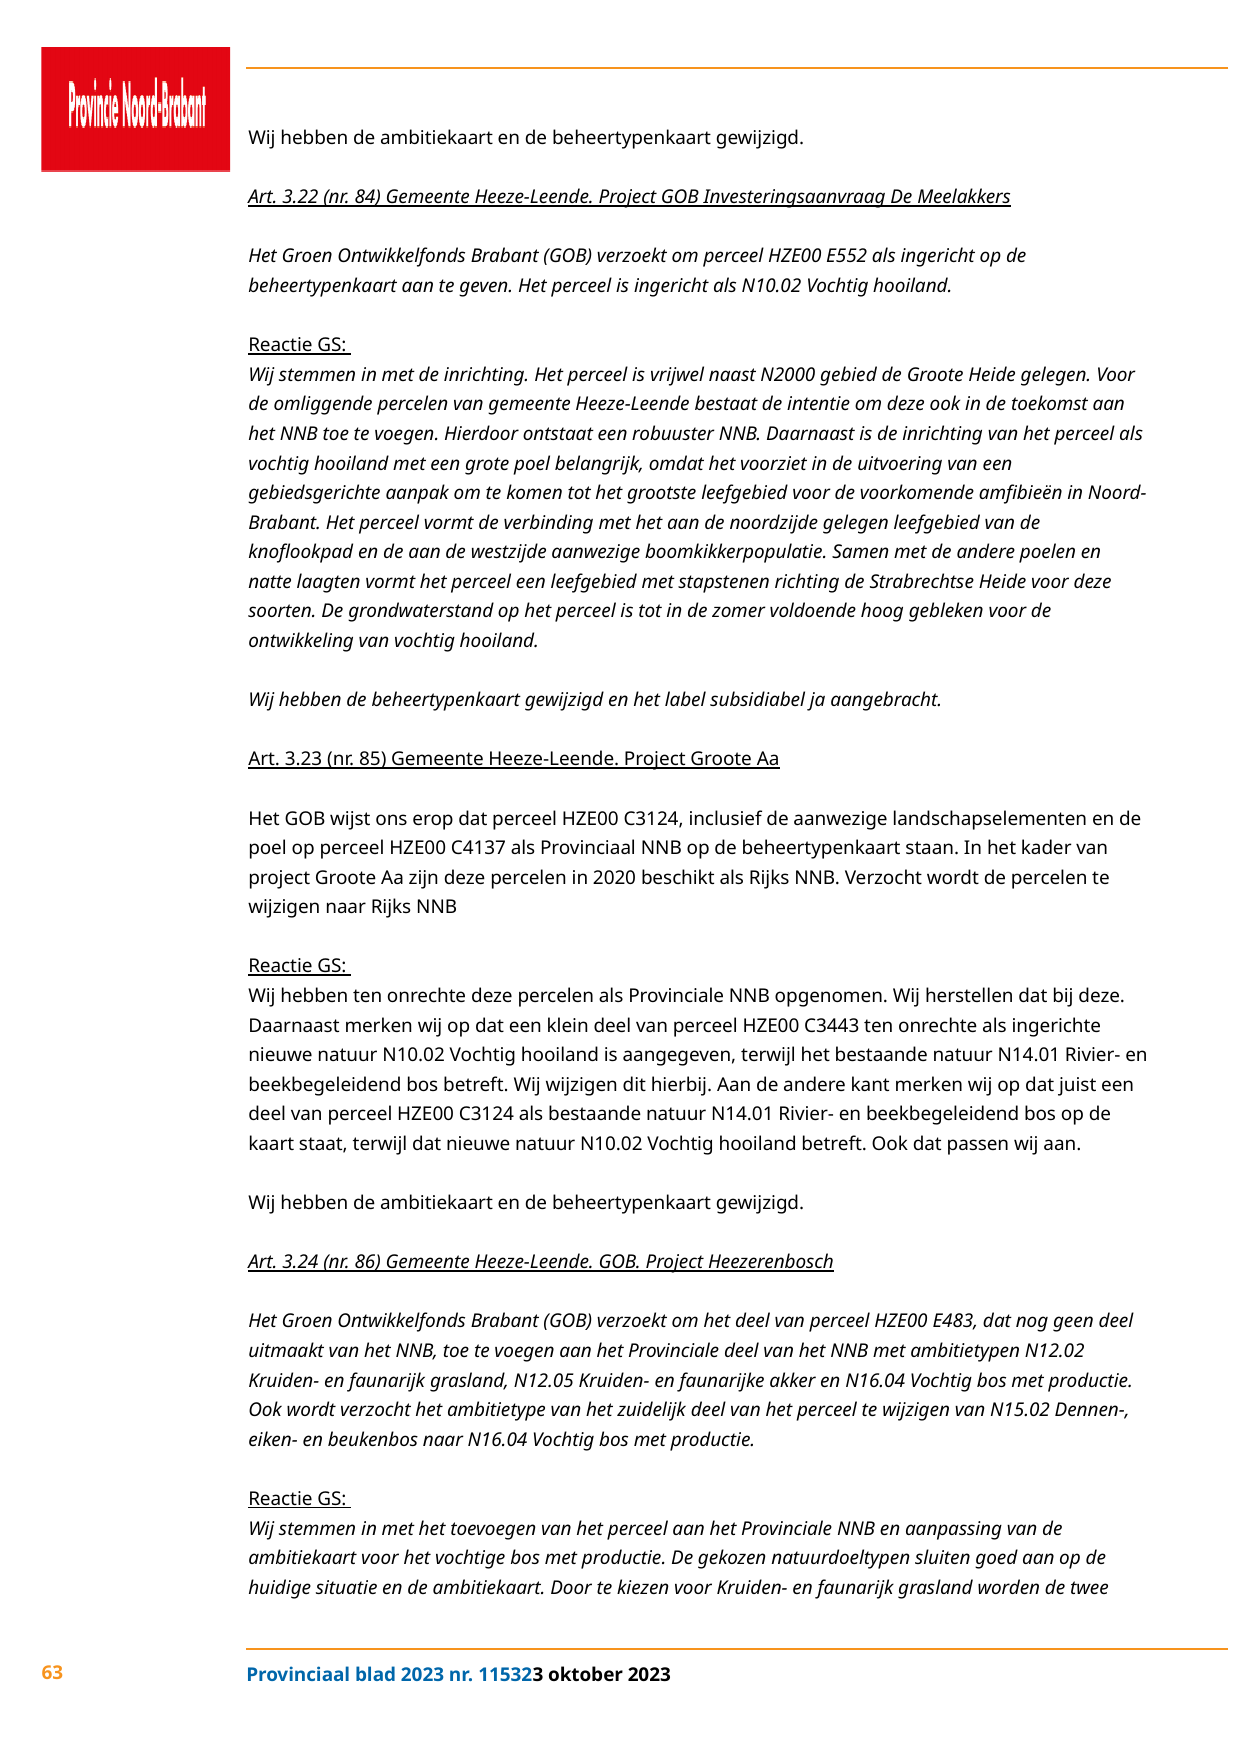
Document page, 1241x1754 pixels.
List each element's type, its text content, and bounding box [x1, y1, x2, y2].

text Wij stemmen in met het toevoegen van het perceel aan het Provinciale NNB en aanpassing van de ambitiekaart voor het vochtige bos met productie. De gekozen natuurdoeltypen sluiten goed aan op de huidige situatie en de ambitiekaart. Door te kiezen voor Kruiden- en faunarijk grasland worden de twee [248, 1515, 1152, 1600]
picture [41, 47, 231, 172]
text Het Groen Ontwikkelfonds Brabant (GOB) verzoekt om perceel HZE00 E552 als ingericht op de beheertypenkaart aan te geven. Het perceel is ingericht als N10.02 Vochtig hooiland. [248, 243, 1152, 298]
text Wij stemmen in met de inrichting. Het perceel is vrijwel naast N2000 gebied de Groote Heide gelegen. Voor de omliggende percelen van gemeente Heeze-Leende bestaat de intentie om deze ook in de toekomst aan het NNB toe te voegen. Hierdoor ontstaat een robuuster NNB. Daarnaast is de inrichting van het perceel als vochtig hooiland met een grote poel belangrijk, omdat het voorziet in de uitvoering van een gebiedsgerichte aanpak om te komen tot het grootste leefgebied voor de voorkomende amfibieën in Noord-Brabant. Het perceel vormt de verbinding met het aan de noordzijde gelegen leefgebied van de knoflookpad en de aan de westzijde aanwezige boomkikkerpopulatie. Samen met de andere poelen en natte laagten vormt het perceel een leefgebied met stapstenen richting de Strabrechtse Heide voor deze soorten. De grondwaterstand op het perceel is tot in de zomer voldoende hoog gebleken voor de ontwikkeling van vochtig hooiland. [248, 361, 1152, 653]
text Reactie GS: [248, 331, 1152, 357]
text Reactie GS: [248, 953, 1152, 978]
text Wij hebben ten onrechte deze percelen als Provinciale NNB opgenomen. Wij herstellen dat bij deze. Daarnaast merken wij op dat een klein deel van perceel HZE00 C3443 ten onrechte als ingerichte nieuwe natuur N10.02 Vochtig hooiland is aangegeven, terwijl het bestaande natuur N14.01 Rivier- en beekbegeleidend bos betreft. Wij wijzigen dit hierbij. Aan de andere kant merken wij op dat juist een deel van perceel HZE00 C3124 als bestaande natuur N14.01 Rivier- en beekbegeleidend bos op de kaart staat, terwijl dat nieuwe natuur N10.02 Vochtig hooiland betreft. Ook dat passen wij aan. [248, 982, 1152, 1156]
text Wij hebben de ambitiekaart en de beheertypenkaart gewijzigd. [248, 124, 1152, 150]
text Reactie GS: [248, 1485, 1152, 1511]
text Art. 3.24 (nr. 86) Gemeente Heeze-Leende. GOB. Project Heezerenbosch [248, 1248, 1152, 1274]
text Het Groen Ontwikkelfonds Brabant (GOB) verzoekt om het deel van perceel HZE00 E483, dat nog geen deel uitmaakt van het NNB, toe te voegen aan het Provinciale deel van het NNB met ambitietypen N12.02 Kruiden- en faunarijk grasland, N12.05 Kruiden- en faunarijke akker en N16.04 Vochtig bos met productie. Ook wordt verzocht het ambitietype van het zuidelijk deel van het perceel te wijzigen van N15.02 Dennen-, eiken- en beukenbos naar N16.04 Vochtig bos met productie. [248, 1308, 1152, 1452]
text Wij hebben de ambitiekaart en de beheertypenkaart gewijzigd. [248, 1189, 1152, 1215]
text Wij hebben de beheertypenkaart gewijzigd en het label subsidiabel ja aangebracht. [248, 686, 1152, 712]
text Art. 3.22 (nr. 84) Gemeente Heeze-Leende. Project GOB Investeringsaanvraag De Meelakkers [248, 183, 1152, 209]
text Art. 3.23 (nr. 85) Gemeente Heeze-Leende. Project Groote Aa [248, 746, 1152, 771]
text Het GOB wijst ons erop dat perceel HZE00 C3124, inclusief de aanwezige landschapselementen en de poel op perceel HZE00 C4137 als Provinciaal NNB op de beheertypenkaart staan. In het kader van project Groote Aa zijn deze percelen in 2020 beschikt als Rijks NNB. Verzocht wordt de percelen te wijzigen naar Rijks NNB [248, 805, 1152, 919]
